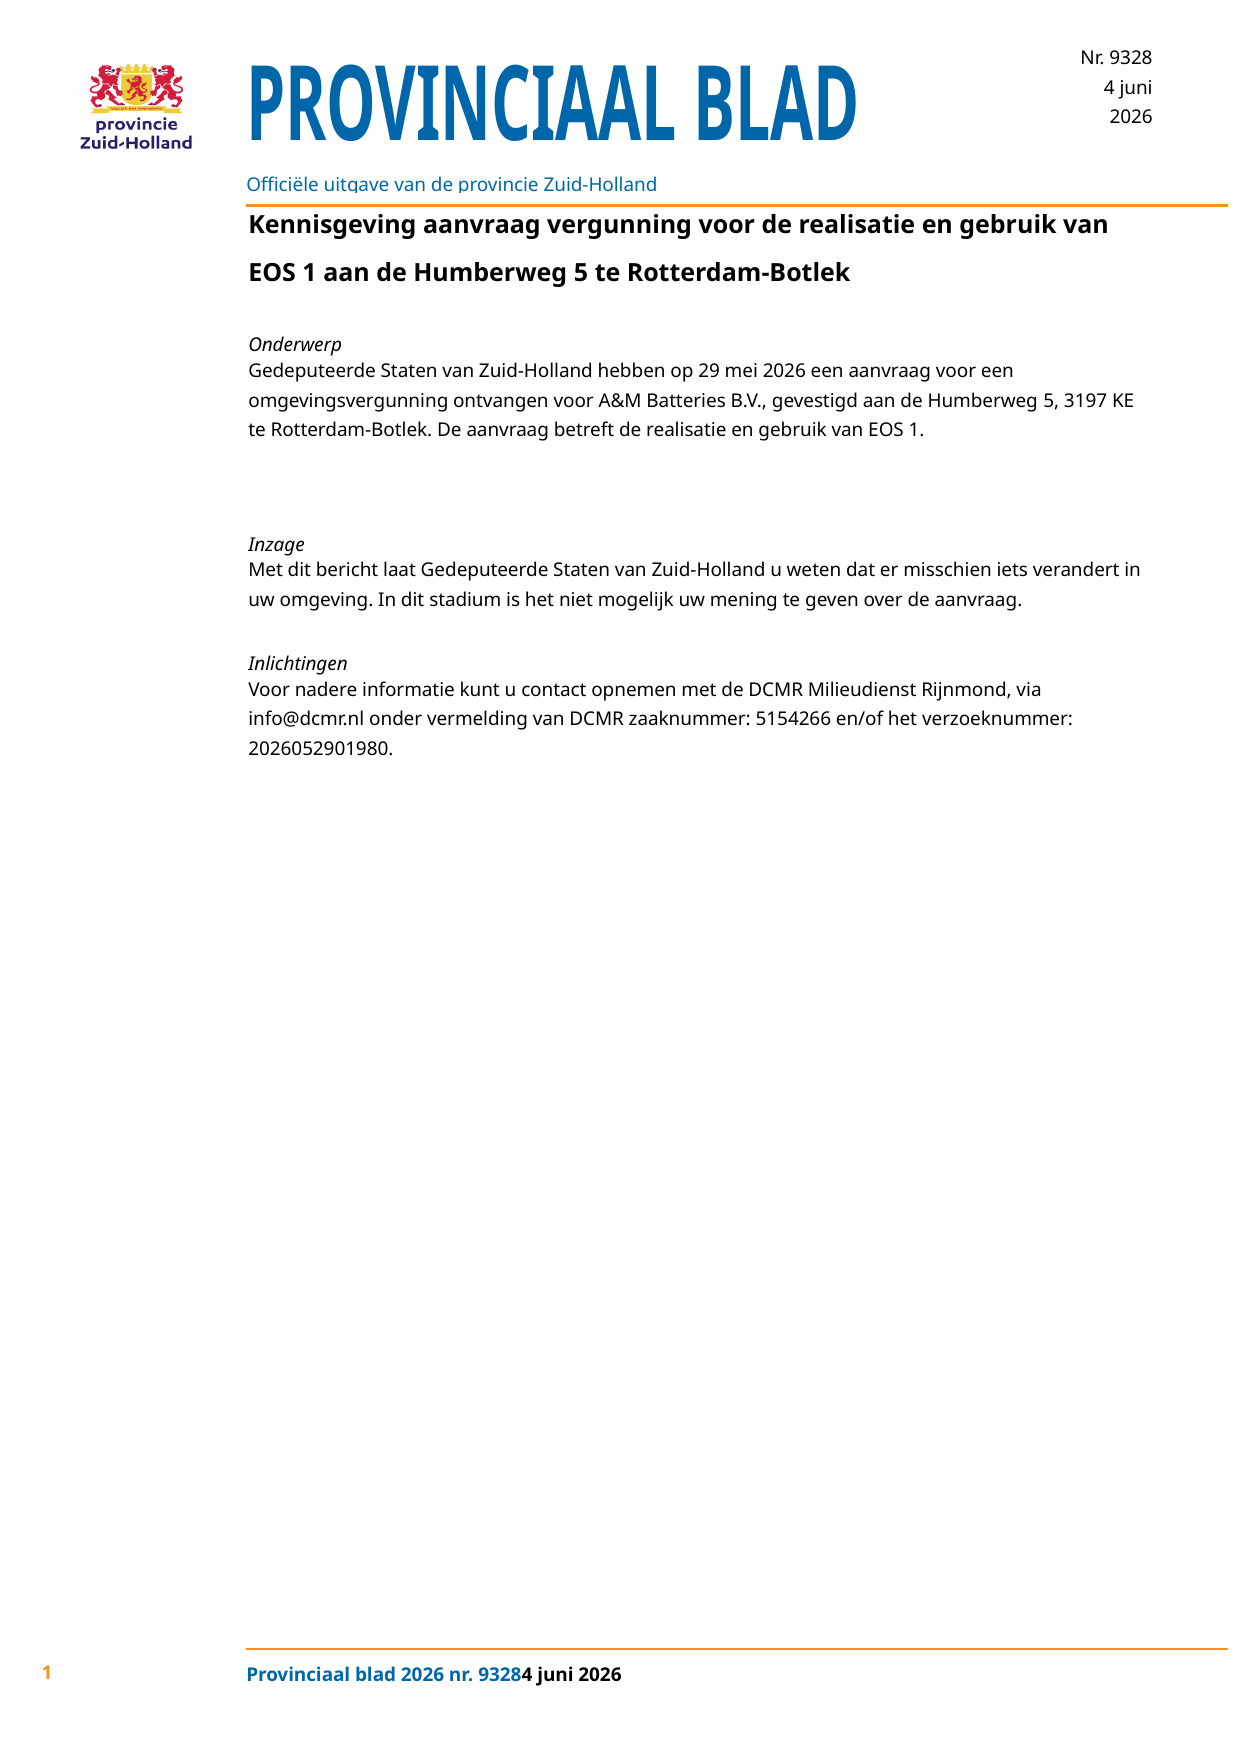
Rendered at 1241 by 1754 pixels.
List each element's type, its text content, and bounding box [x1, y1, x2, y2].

text Met dit bericht laat Gedeputeerde Staten van Zuid-Holland u weten dat er misschien iets verandert in uw omgeving. In dit stadium is het niet mogelijk uw mening te geven over de aanvraag. [248, 556, 1152, 612]
picture [41, 47, 231, 172]
text Voor nadere informatie kunt u contact opnemen met de DCMR Milieudienst Rijnmond, via info@dcmr.nl onder vermelding van DCMR zaaknummer: 5154266 en/of het verzoeknummer: 2026052901980. [248, 676, 1152, 761]
text Gedeputeerde Staten van Zuid-Holland hebben op 29 mei 2026 een aanvraag voor een omgevingsvergunning ontvangen voor A&M Batteries B.V., gevestigd aan de Humberweg 5, 3197 KE te Rotterdam-Botlek. De aanvraag betreft de realisatie en gebruik van EOS 1. [248, 357, 1152, 442]
text Kennisgeving aanvraag vergunning voor de realisatie en gebruik van EOS 1 aan de Humberweg 5 te Rotterdam-Botlek [248, 207, 1152, 288]
text Onderwerp [248, 331, 1152, 357]
text Inzage [248, 531, 1152, 556]
text Inlichtingen [248, 650, 1152, 676]
